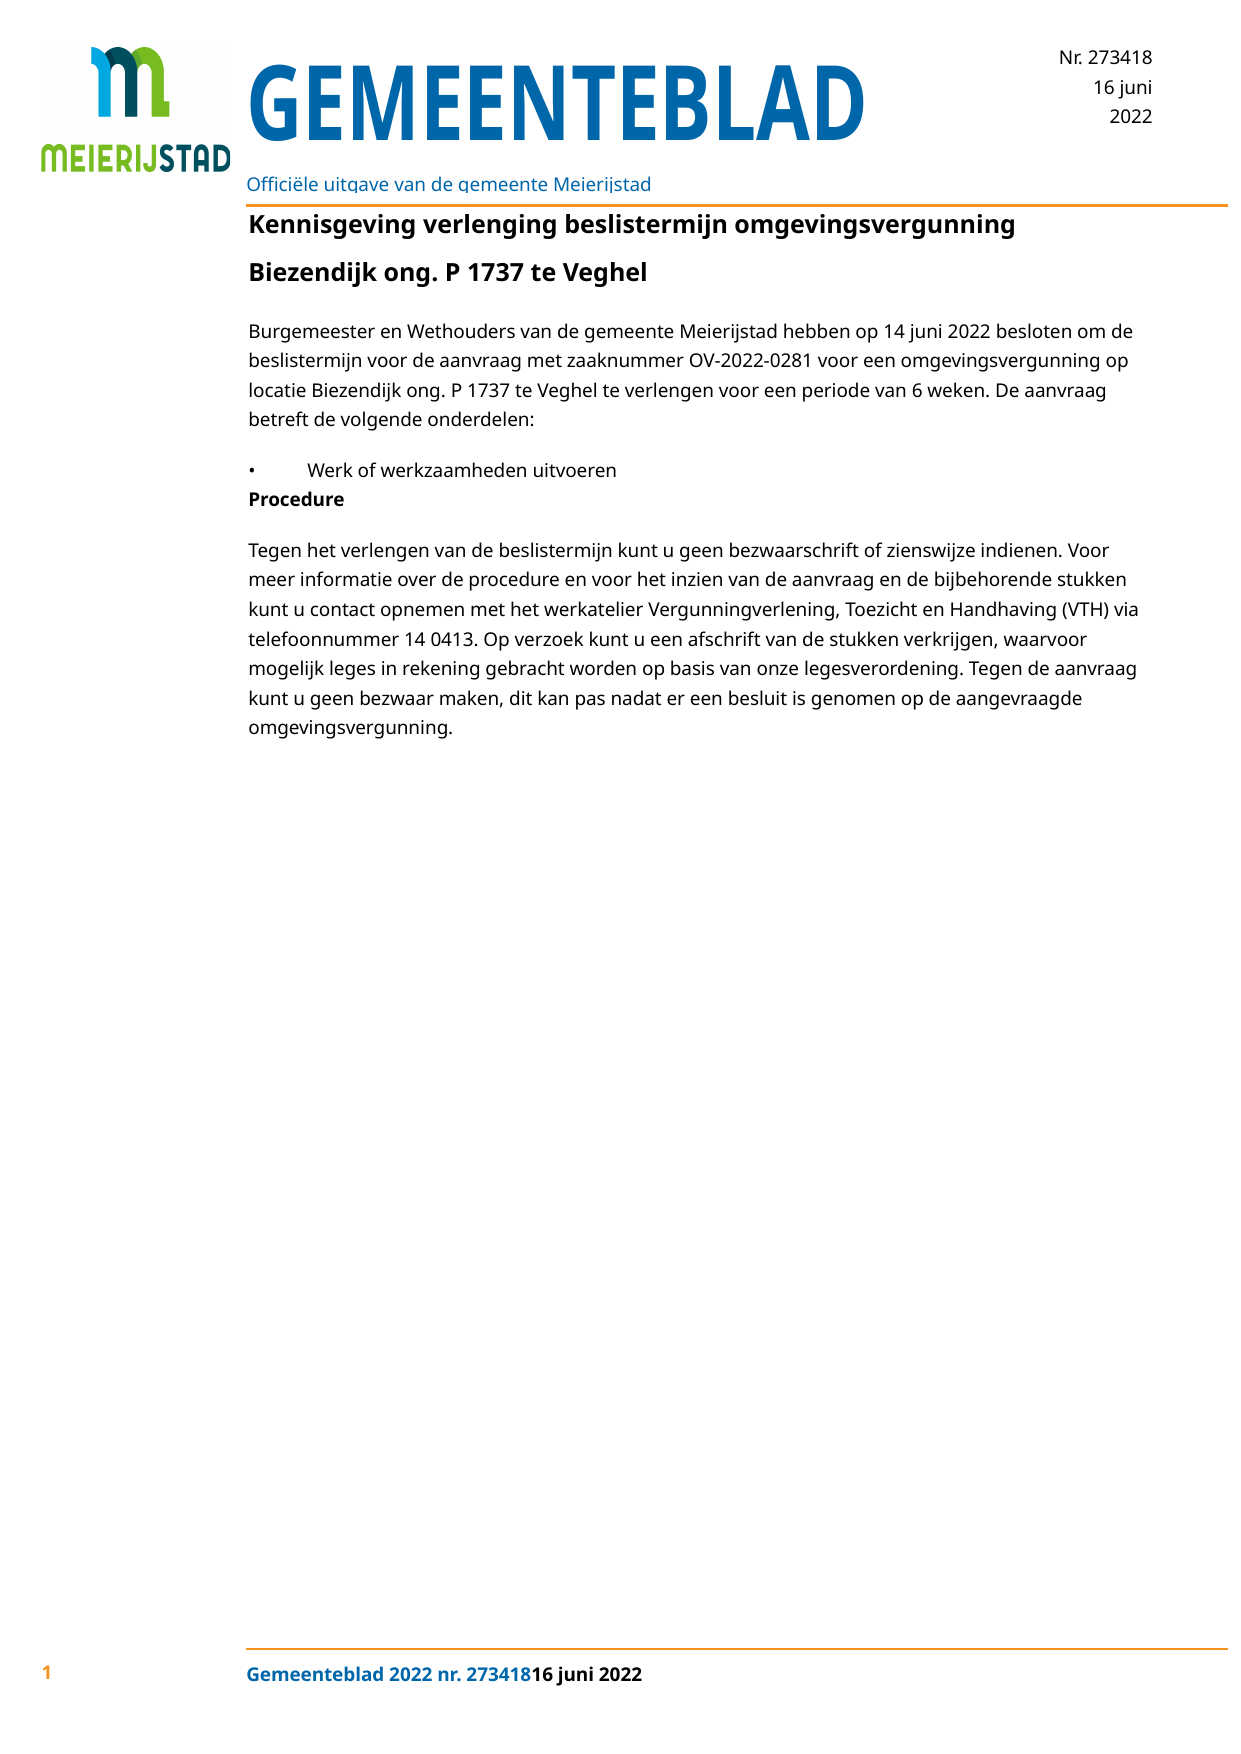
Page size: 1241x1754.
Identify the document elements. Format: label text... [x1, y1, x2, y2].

text Kennisgeving verlenging beslistermijn omgevingsvergunning Biezendijk ong. P 1737 te Veghel [248, 207, 1152, 288]
picture [41, 47, 231, 172]
text Procedure [248, 487, 1152, 512]
text Tegen het verlengen van de beslistermijn kunt u geen bezwaarschrift of zienswijze indienen. Voor meer informatie over de procedure en voor het inzien van de aanvraag en de bijbehorende stukken kunt u contact opnemen met het werkatelier Vergunningverlening, Toezicht en Handhaving (VTH) via telefoonnummer 14 0413. Op verzoek kunt u een afschrift van de stukken verkrijgen, waarvoor mogelijk leges in rekening gebracht worden op basis van onze legesverordening. Tegen de aanvraag kunt u geen bezwaar maken, dit kan pas nadat er een besluit is genomen op de aangevraagde omgevingsvergunning. [248, 537, 1152, 740]
list Werk of werkzaamheden uitvoeren [248, 457, 1152, 483]
text Burgemeester en Wethouders van de gemeente Meierijstad hebben op 14 juni 2022 besloten om de beslistermijn voor de aanvraag met zaaknummer OV-2022-0281 voor een omgevingsvergunning op locatie Biezendijk ong. P 1737 te Veghel te verlengen voor een periode van 6 weken. De aanvraag betreft de volgende onderdelen: [248, 318, 1152, 432]
